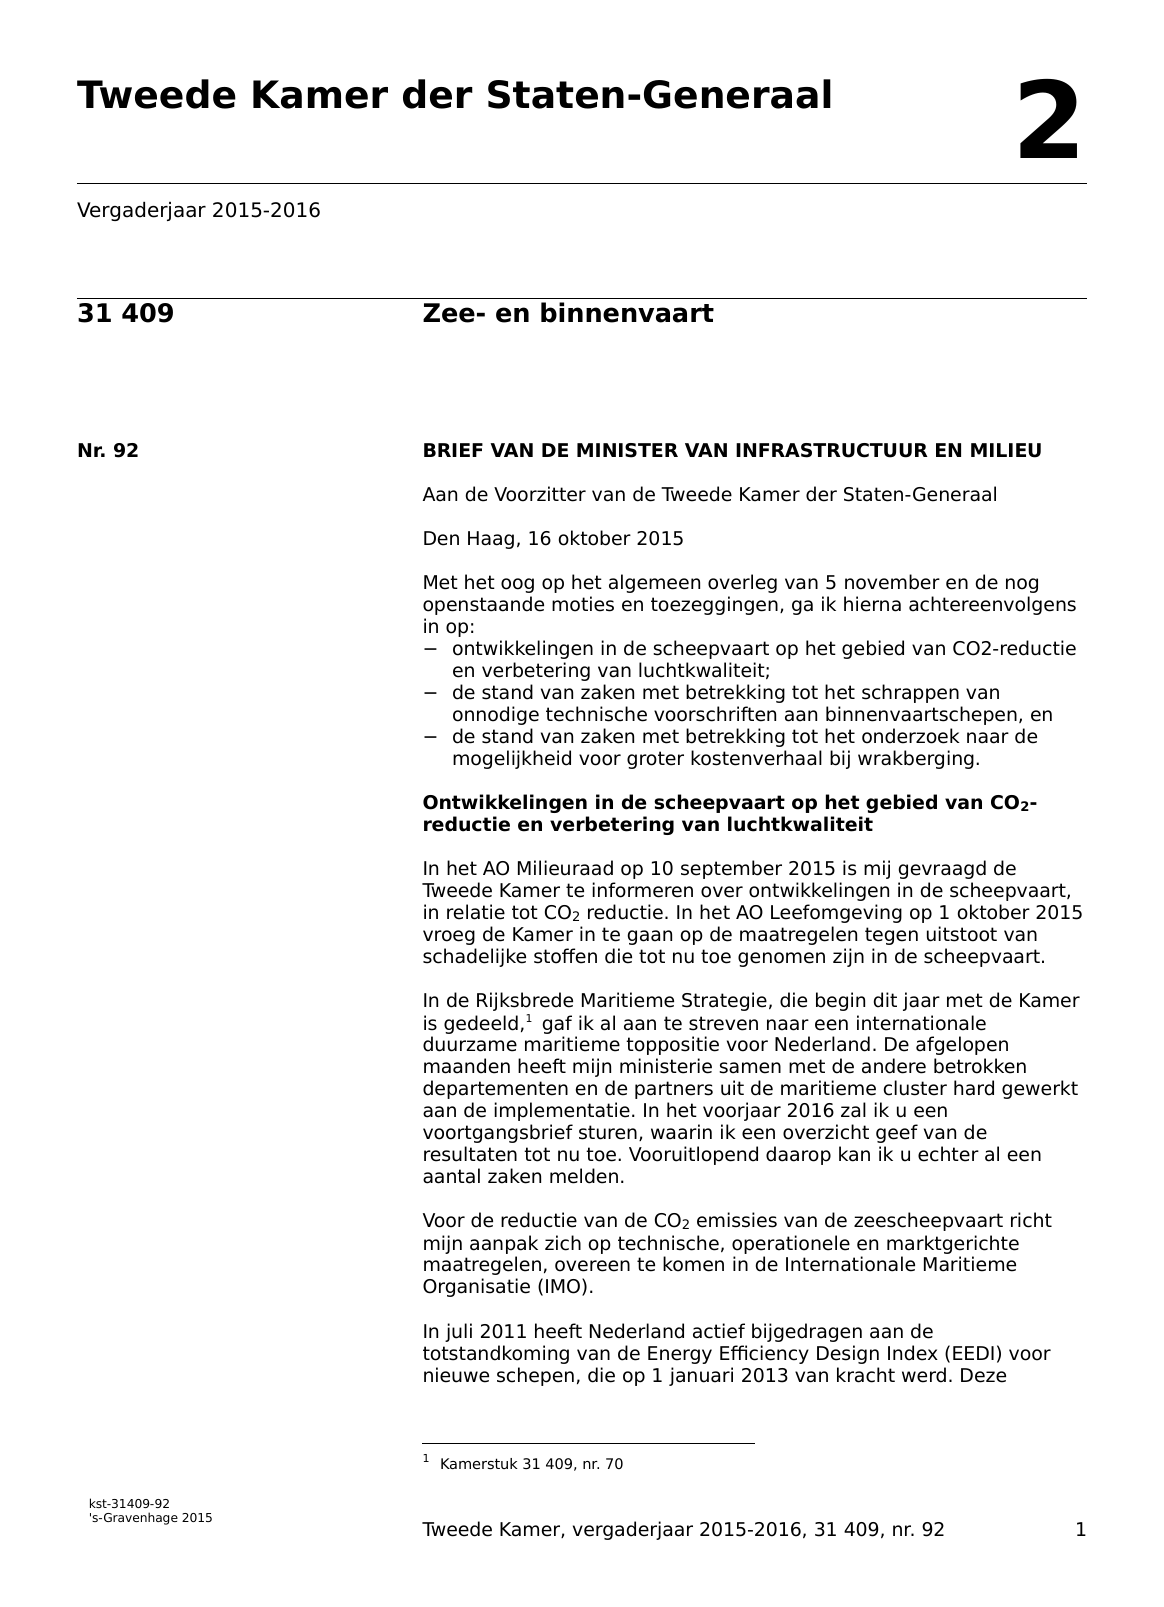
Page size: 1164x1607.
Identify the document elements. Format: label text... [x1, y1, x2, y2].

table_cell Vergaderjaar 2015-2016 [77, 184, 1087, 298]
subtitle Nr. 92 BRIEF VAN DE MINISTER VAN INFRASTRUCTUUR EN MILIEU [77, 440, 1087, 462]
text − ontwikkelingen in de scheepvaart op het gebied van CO2-reductie en verbetering van luchtkwaliteit; [422, 638, 1087, 682]
subtitle 31 409 Zee- en binnenvaart [77, 299, 1087, 329]
text Voor de reductie van de CO2 emissies van de zeescheepvaart richt mijn aanpak zich op technische, operationele en marktgerichte maatregelen, overeen te komen in de Internationale Maritieme Organisatie (IMO). [422, 1210, 1087, 1298]
text In de Rijksbrede Maritieme Strategie, die begin dit jaar met de Kamer is gedeeld, gaf ik al aan te streven naar een internationale duurzame maritieme toppositie voor Nederland. De afgelopen maanden heeft mijn ministerie samen met de andere betrokken departementen en de partners uit de maritieme cluster hard gewerkt aan de implementatie. In het voorjaar 2016 zal ik u een voortgangsbrief sturen, waarin ik een overzicht geef van de resultaten tot nu toe. Vooruitlopend daarop kan ik u echter al een aantal zaken melden. [422, 990, 1087, 1188]
subtitle Ontwikkelingen in de scheepvaart op het gebied van CO2-reductie en verbetering van luchtkwaliteit [422, 792, 1087, 836]
text In juli 2011 heeft Nederland actief bijgedragen aan de totstandkoming van de Energy Efficiency Design Index (EEDI) voor nieuwe schepen, die op 1 januari 2013 van kracht werd. Deze [422, 1321, 1087, 1386]
table_header 2 [886, 59, 1087, 183]
text − de stand van zaken met betrekking tot het onderzoek naar de mogelijkheid voor groter kostenverhaal bij wrakberging. [422, 726, 1087, 770]
text − de stand van zaken met betrekking tot het schrappen van onnodige technische voorschriften aan binnenvaartschepen, en [422, 682, 1087, 726]
text Met het oog op het algemeen overleg van 5 november en de nog openstaande moties en toezeggingen, ga ik hierna achtereenvolgens in op: [422, 572, 1087, 638]
text Den Haag, 16 oktober 2015 [422, 528, 1087, 550]
text 's-Gravenhage 2015 [88, 1511, 323, 1525]
table_header Tweede Kamer der Staten-Generaal [77, 59, 886, 183]
text Aan de Voorzitter van de Tweede Kamer der Staten-Generaal [422, 484, 1087, 506]
text Kamerstuk 31 409, nr. 70 [422, 1452, 1087, 1474]
text kst-31409-92 [88, 1497, 323, 1511]
text In het AO Milieuraad op 10 september 2015 is mij gevraagd de Tweede Kamer te informeren over ontwikkelingen in de scheepvaart, in relatie tot CO2 reductie. In het AO Leefomgeving op 1 oktober 2015 vroeg de Kamer in te gaan op de maatregelen tegen uitstoot van schadelijke stoffen die tot nu toe genomen zijn in de scheepvaart. [422, 858, 1087, 968]
